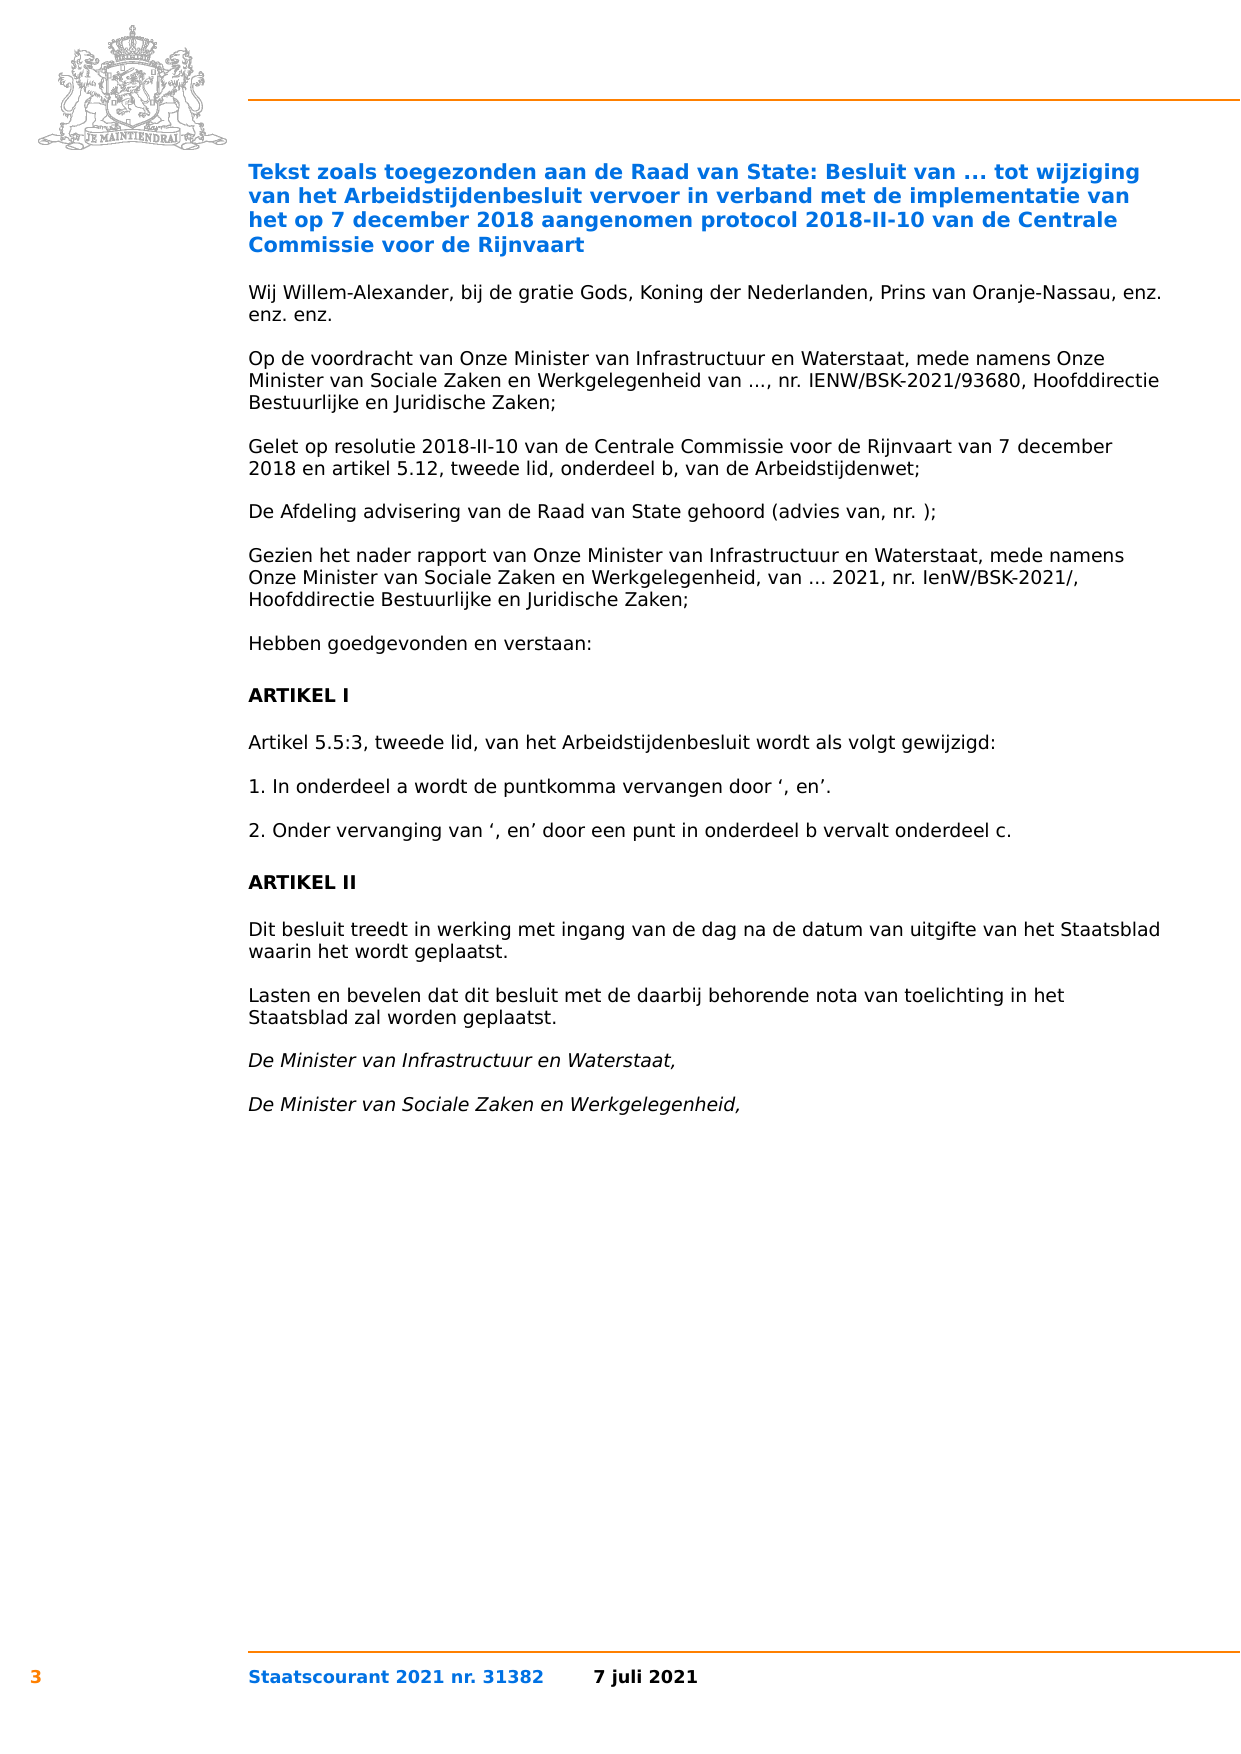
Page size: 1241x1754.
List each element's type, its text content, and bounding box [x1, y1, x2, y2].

text Lasten en bevelen dat dit besluit met de daarbij behorende nota van toelichting in het Staatsblad zal worden geplaatst. [248, 984, 1163, 1028]
subtitle ARTIKEL I [248, 685, 1163, 707]
text De Minister van Sociale Zaken en Werkgelegenheid, [248, 1094, 1163, 1116]
text De Minister van Infrastructuur en Waterstaat, [248, 1050, 1163, 1072]
text 1. In onderdeel a wordt de puntkomma vervangen door ‘, en’. [248, 776, 1163, 798]
text Wij Willem-Alexander, bij de gratie Gods, Koning der Nederlanden, Prins van Oranje-Nassau, enz. enz. enz. [248, 282, 1163, 326]
subtitle Tekst zoals toegezonden aan de Raad van State: Besluit van ... tot wijziging van het Arbeidstijdenbesluit vervoer in verband met de implementatie van het op 7 december 2018 aangenomen protocol 2018-II-10 van de Centrale Commissie voor de Rijnvaart [248, 160, 1163, 257]
text 2. Onder vervanging van ‘, en’ door een punt in onderdeel b vervalt onderdeel c. [248, 820, 1163, 842]
text Dit besluit treedt in werking met ingang van de dag na de datum van uitgifte van het Staatsblad waarin het wordt geplaatst. [248, 919, 1163, 963]
picture [38, 25, 227, 150]
text Gelet op resolutie 2018-II-10 van de Centrale Commissie voor de Rijnvaart van 7 december 2018 en artikel 5.12, tweede lid, onderdeel b, van de Arbeidstijdenwet; [248, 436, 1163, 479]
text Hebben goedgevonden en verstaan: [248, 633, 1163, 655]
text Gezien het nader rapport van Onze Minister van Infrastructuur en Waterstaat, mede namens Onze Minister van Sociale Zaken en Werkgelegenheid, van ... 2021, nr. IenW/BSK-2021/, Hoofddirectie Bestuurlijke en Juridische Zaken; [248, 545, 1163, 611]
text Op de voordracht van Onze Minister van Infrastructuur en Waterstaat, mede namens Onze Minister van Sociale Zaken en Werkgelegenheid van ..., nr. IENW/BSK-2021/93680, Hoofddirectie Bestuurlijke en Juridische Zaken; [248, 348, 1163, 414]
subtitle ARTIKEL II [248, 872, 1163, 894]
text Artikel 5.5:3, tweede lid, van het Arbeidstijdenbesluit wordt als volgt gewijzigd: [248, 732, 1163, 754]
text De Afdeling advisering van de Raad van State gehoord (advies van, nr. ); [248, 501, 1163, 523]
